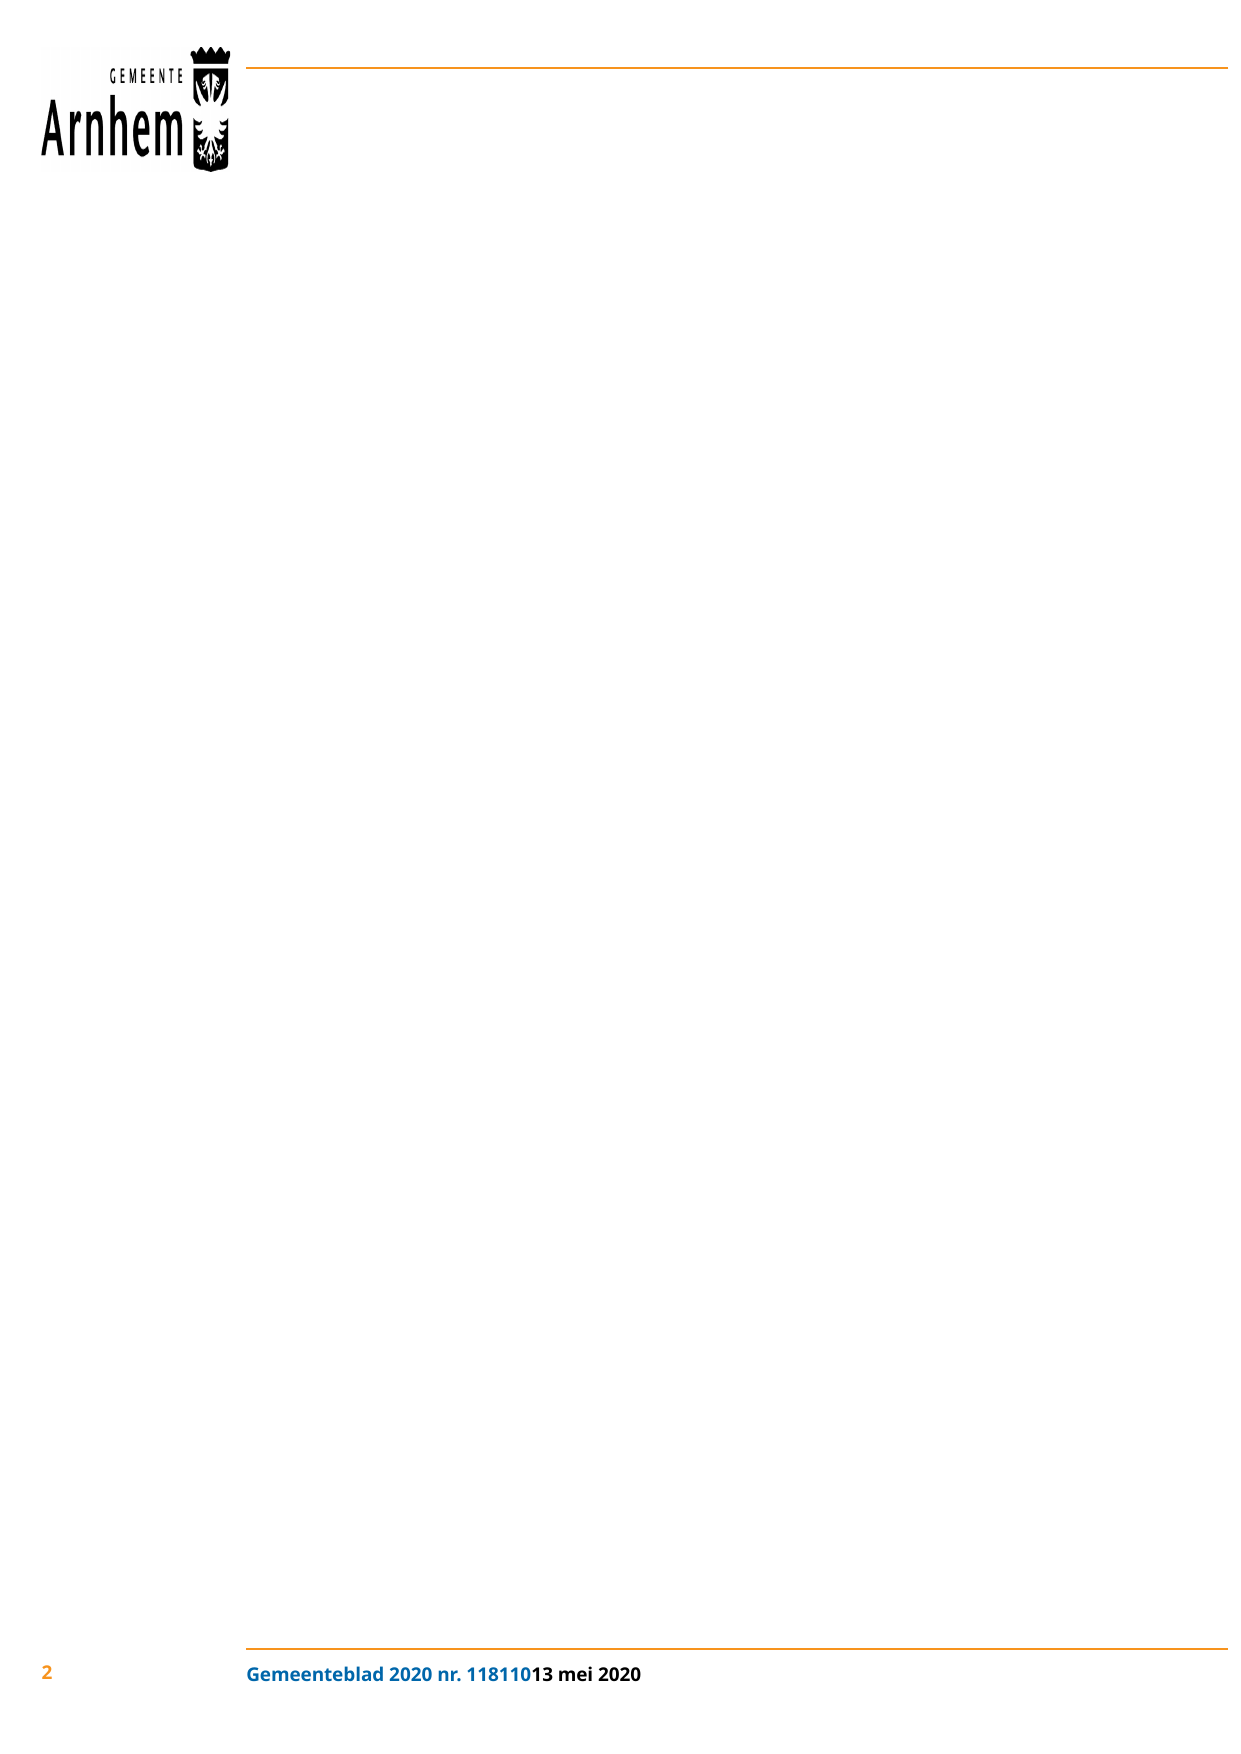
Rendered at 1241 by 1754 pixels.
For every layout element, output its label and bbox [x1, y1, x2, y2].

picture [41, 47, 231, 172]
